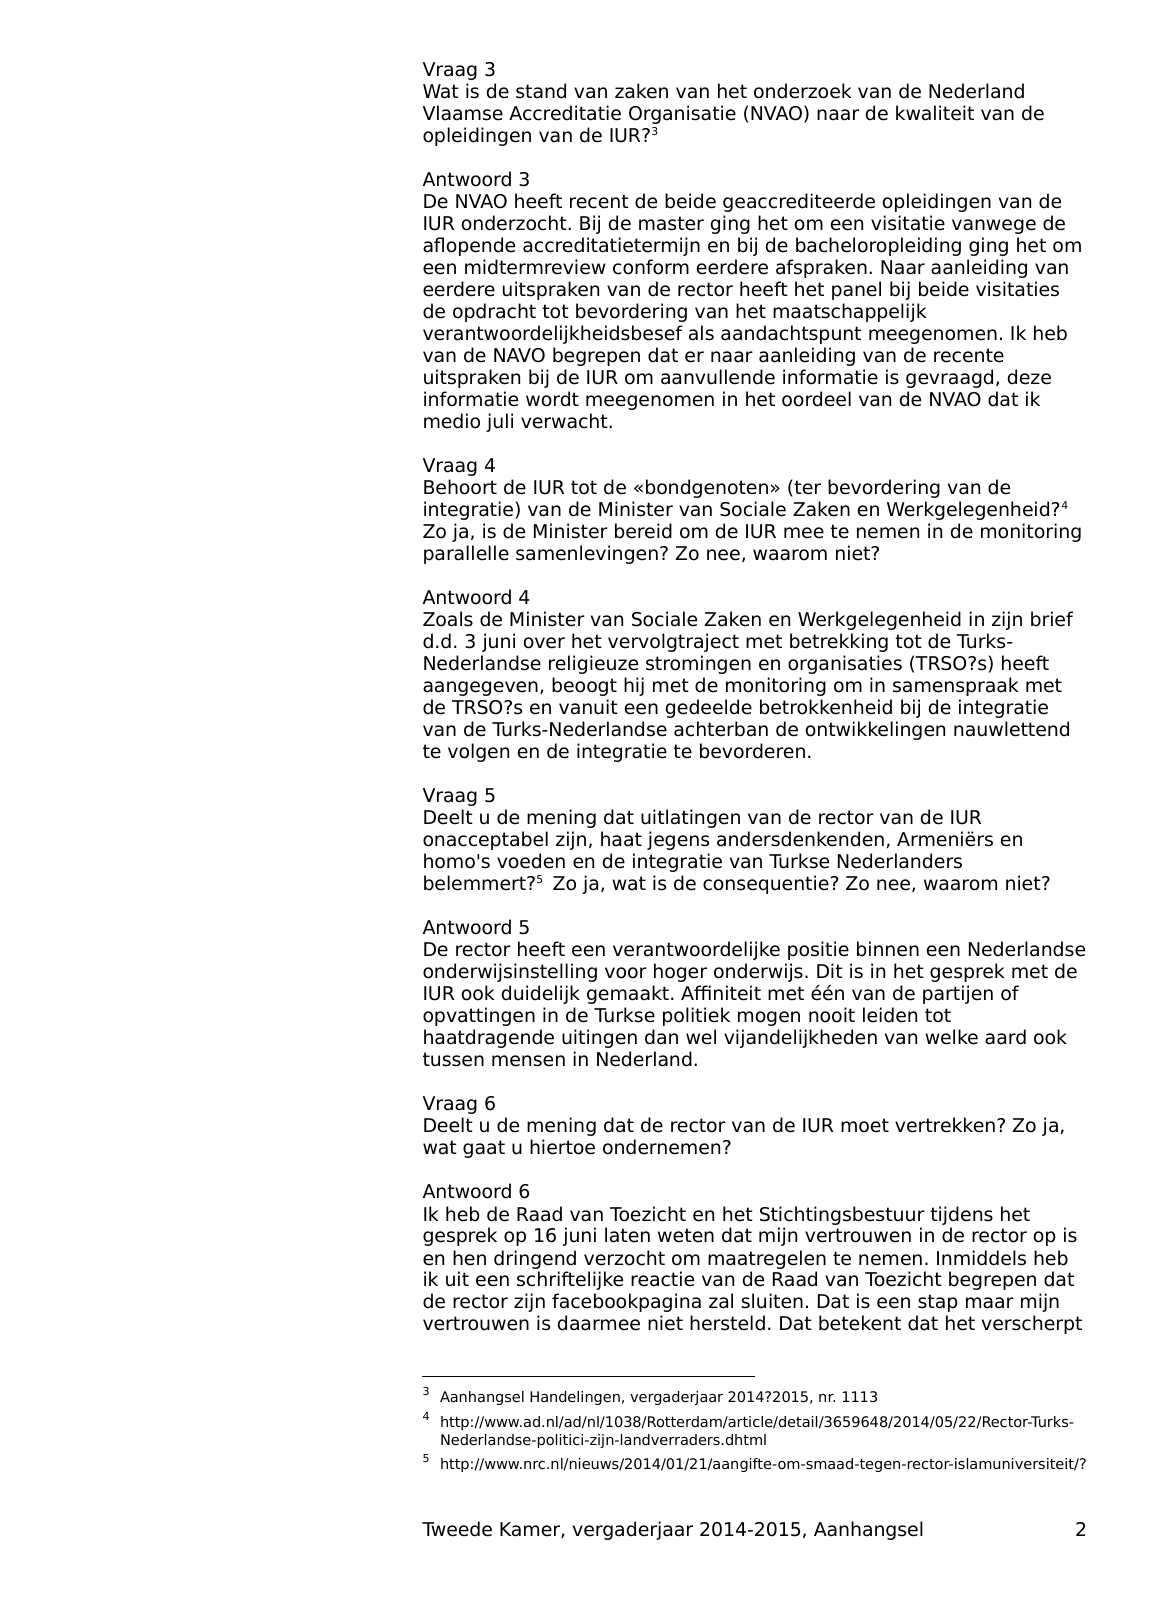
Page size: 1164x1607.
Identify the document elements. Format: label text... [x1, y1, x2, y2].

text Antwoord 3 [422, 169, 1087, 191]
text Wat is de stand van zaken van het onderzoek van de Nederland Vlaamse Accreditatie Organisatie (NVAO) naar de kwaliteit van de opleidingen van de IUR? [422, 81, 1087, 147]
text http://www.nrc.nl/nieuws/2014/01/21/aangifte-om-smaad-tegen-rector-islamuniversiteit/? [422, 1452, 1087, 1474]
text Deelt u de mening dat de rector van de IUR moet vertrekken? Zo ja, wat gaat u hiertoe ondernemen? [422, 1115, 1087, 1159]
text De rector heeft een verantwoordelijke positie binnen een Nederlandse onderwijsinstelling voor hoger onderwijs. Dit is in het gesprek met de IUR ook duidelijk gemaakt. Affiniteit met één van de partijen of opvattingen in de Turkse politiek mogen nooit leiden tot haatdragende uitingen dan wel vijandelijkheden van welke aard ook tussen mensen in Nederland. [422, 939, 1087, 1071]
text Antwoord 5 [422, 917, 1087, 939]
text Behoort de IUR tot de «bondgenoten» (ter bevordering van de integratie) van de Minister van Sociale Zaken en Werkgelegenheid? Zo ja, is de Minister bereid om de IUR mee te nemen in de monitoring parallelle samenlevingen? Zo nee, waarom niet? [422, 477, 1087, 565]
text Deelt u de mening dat uitlatingen van de rector van de IUR onacceptabel zijn, haat jegens andersdenkenden, Armeniërs en homo's voeden en de integratie van Turkse Nederlanders belemmert? Zo ja, wat is de consequentie? Zo nee, waarom niet? [422, 807, 1087, 895]
text Aanhangsel Handelingen, vergaderjaar 2014?2015, nr. 1113 [422, 1385, 1087, 1407]
text De NVAO heeft recent de beide geaccrediteerde opleidingen van de IUR onderzocht. Bij de master ging het om een visitatie vanwege de aflopende accreditatietermijn en bij de bacheloropleiding ging het om een midtermreview conform eerdere afspraken. Naar aanleiding van eerdere uitspraken van de rector heeft het panel bij beide visitaties de opdracht tot bevordering van het maatschappelijk verantwoordelijkheidsbesef als aandachtspunt meegenomen. Ik heb van de NAVO begrepen dat er naar aanleiding van de recente uitspraken bij de IUR om aanvullende informatie is gevraagd, deze informatie wordt meegenomen in het oordeel van de NVAO dat ik medio juli verwacht. [422, 191, 1087, 433]
text Ik heb de Raad van Toezicht en het Stichtingsbestuur tijdens het gesprek op 16 juni laten weten dat mijn vertrouwen in de rector op is en hen dringend verzocht om maatregelen te nemen. Inmiddels heb ik uit een schriftelijke reactie van de Raad van Toezicht begrepen dat de rector zijn facebookpagina zal sluiten. Dat is een stap maar mijn vertrouwen is daarmee niet hersteld. Dat betekent dat het verscherpt [422, 1203, 1087, 1335]
text Vraag 3 [422, 59, 1087, 81]
text http://www.ad.nl/ad/nl/1038/Rotterdam/article/detail/3659648/2014/05/22/Rector-Turks-Nederlandse-politici-zijn-landverraders.dhtml [422, 1410, 1087, 1449]
text Antwoord 6 [422, 1181, 1087, 1203]
text Vraag 4 [422, 455, 1087, 477]
text Vraag 5 [422, 785, 1087, 807]
text Vraag 6 [422, 1093, 1087, 1115]
text Zoals de Minister van Sociale Zaken en Werkgelegenheid in zijn brief d.d. 3 juni over het vervolgtraject met betrekking tot de Turks-Nederlandse religieuze stromingen en organisaties (TRSO?s) heeft aangegeven, beoogt hij met de monitoring om in samenspraak met de TRSO?s en vanuit een gedeelde betrokkenheid bij de integratie van de Turks-Nederlandse achterban de ontwikkelingen nauwlettend te volgen en de integratie te bevorderen. [422, 609, 1087, 763]
text Antwoord 4 [422, 587, 1087, 609]
